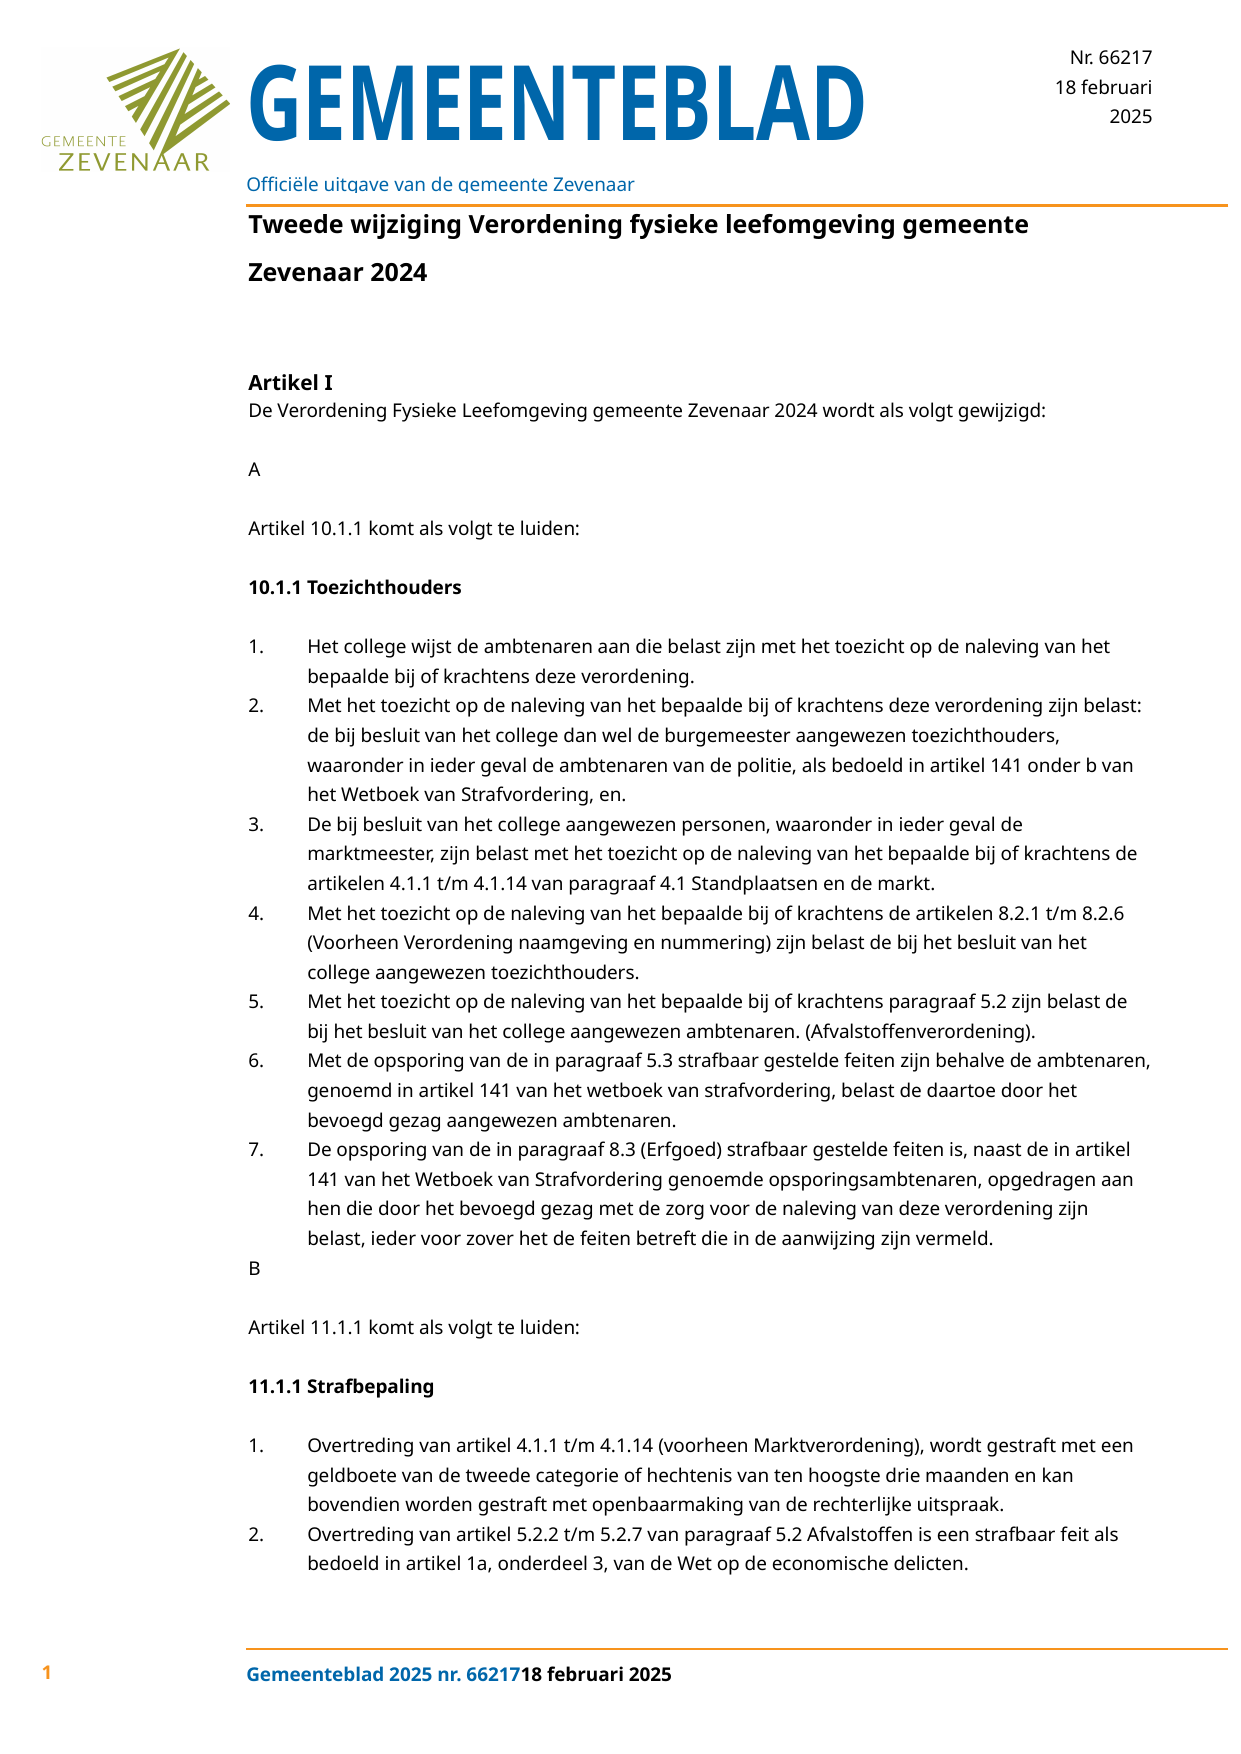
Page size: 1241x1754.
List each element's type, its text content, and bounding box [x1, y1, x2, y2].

list Met de opsporing van de in paragraaf 5.3 strafbaar gestelde feiten zijn behalve de ambtenaren, genoemd in artikel 141 van het wetboek van strafvordering, belast de daartoe door het bevoegd gezag aangewezen ambtenaren. [248, 1048, 1152, 1132]
text De Verordening Fysieke Leefomgeving gemeente Zevenaar 2024 wordt als volgt gewijzigd: [248, 397, 1152, 422]
list Het college wijst de ambtenaren aan die belast zijn met het toezicht op de naleving van het bepaalde bij of krachtens deze verordening. [248, 633, 1152, 689]
text Artikel 10.1.1 komt als volgt te luiden: [248, 515, 1152, 541]
list Overtreding van artikel 5.2.2 t/m 5.2.7 van paragraaf 5.2 Afvalstoffen is een strafbaar feit als bedoeld in artikel 1a, onderdeel 3, van de Wet op de economische delicten. [248, 1521, 1152, 1576]
text B [248, 1255, 1152, 1280]
list Met het toezicht op de naleving van het bepaalde bij of krachtens paragraaf 5.2 zijn belast de bij het besluit van het college aangewezen ambtenaren. (Afvalstoffenverordening). [248, 988, 1152, 1044]
list Overtreding van artikel 4.1.1 t/m 4.1.14 (voorheen Marktverordening), wordt gestraft met een geldboete van de tweede categorie of hechtenis van ten hoogste drie maanden en kan bovendien worden gestraft met openbaarmaking van de rechterlijke uitspraak. [248, 1432, 1152, 1517]
text Tweede wijziging Verordening fysieke leefomgeving gemeente Zevenaar 2024 [248, 207, 1152, 288]
picture [41, 47, 231, 172]
text Artikel 11.1.1 komt als volgt te luiden: [248, 1314, 1152, 1339]
text A [248, 456, 1152, 482]
text Artikel I [248, 368, 1152, 397]
list Met het toezicht op de naleving van het bepaalde bij of krachtens de artikelen 8.2.1 t/m 8.2.6 (Voorheen Verordening naamgeving en nummering) zijn belast de bij het besluit van het college aangewezen toezichthouders. [248, 900, 1152, 984]
list De opsporing van de in paragraaf 8.3 (Erfgoed) strafbaar gestelde feiten is, naast de in artikel 141 van het Wetboek van Strafvordering genoemde opsporingsambtenaren, opgedragen aan hen die door het bevoegd gezag met de zorg voor de naleving van deze verordening zijn belast, ieder voor zover het de feiten betreft die in de aanwijzing zijn vermeld. [248, 1136, 1152, 1251]
text 10.1.1 Toezichthouders [248, 574, 1152, 600]
text 11.1.1 Strafbepaling [248, 1373, 1152, 1399]
list Met het toezicht op de naleving van het bepaalde bij of krachtens deze verordening zijn belast: de bij besluit van het college dan wel de burgemeester aangewezen toezichthouders, waaronder in ieder geval de ambtenaren van de politie, als bedoeld in artikel 141 onder b van het Wetboek van Strafvordering, en. [248, 693, 1152, 807]
list De bij besluit van het college aangewezen personen, waaronder in ieder geval de marktmeester, zijn belast met het toezicht op de naleving van het bepaalde bij of krachtens de artikelen 4.1.1 t/m 4.1.14 van paragraaf 4.1 Standplaatsen en de markt. [248, 811, 1152, 896]
